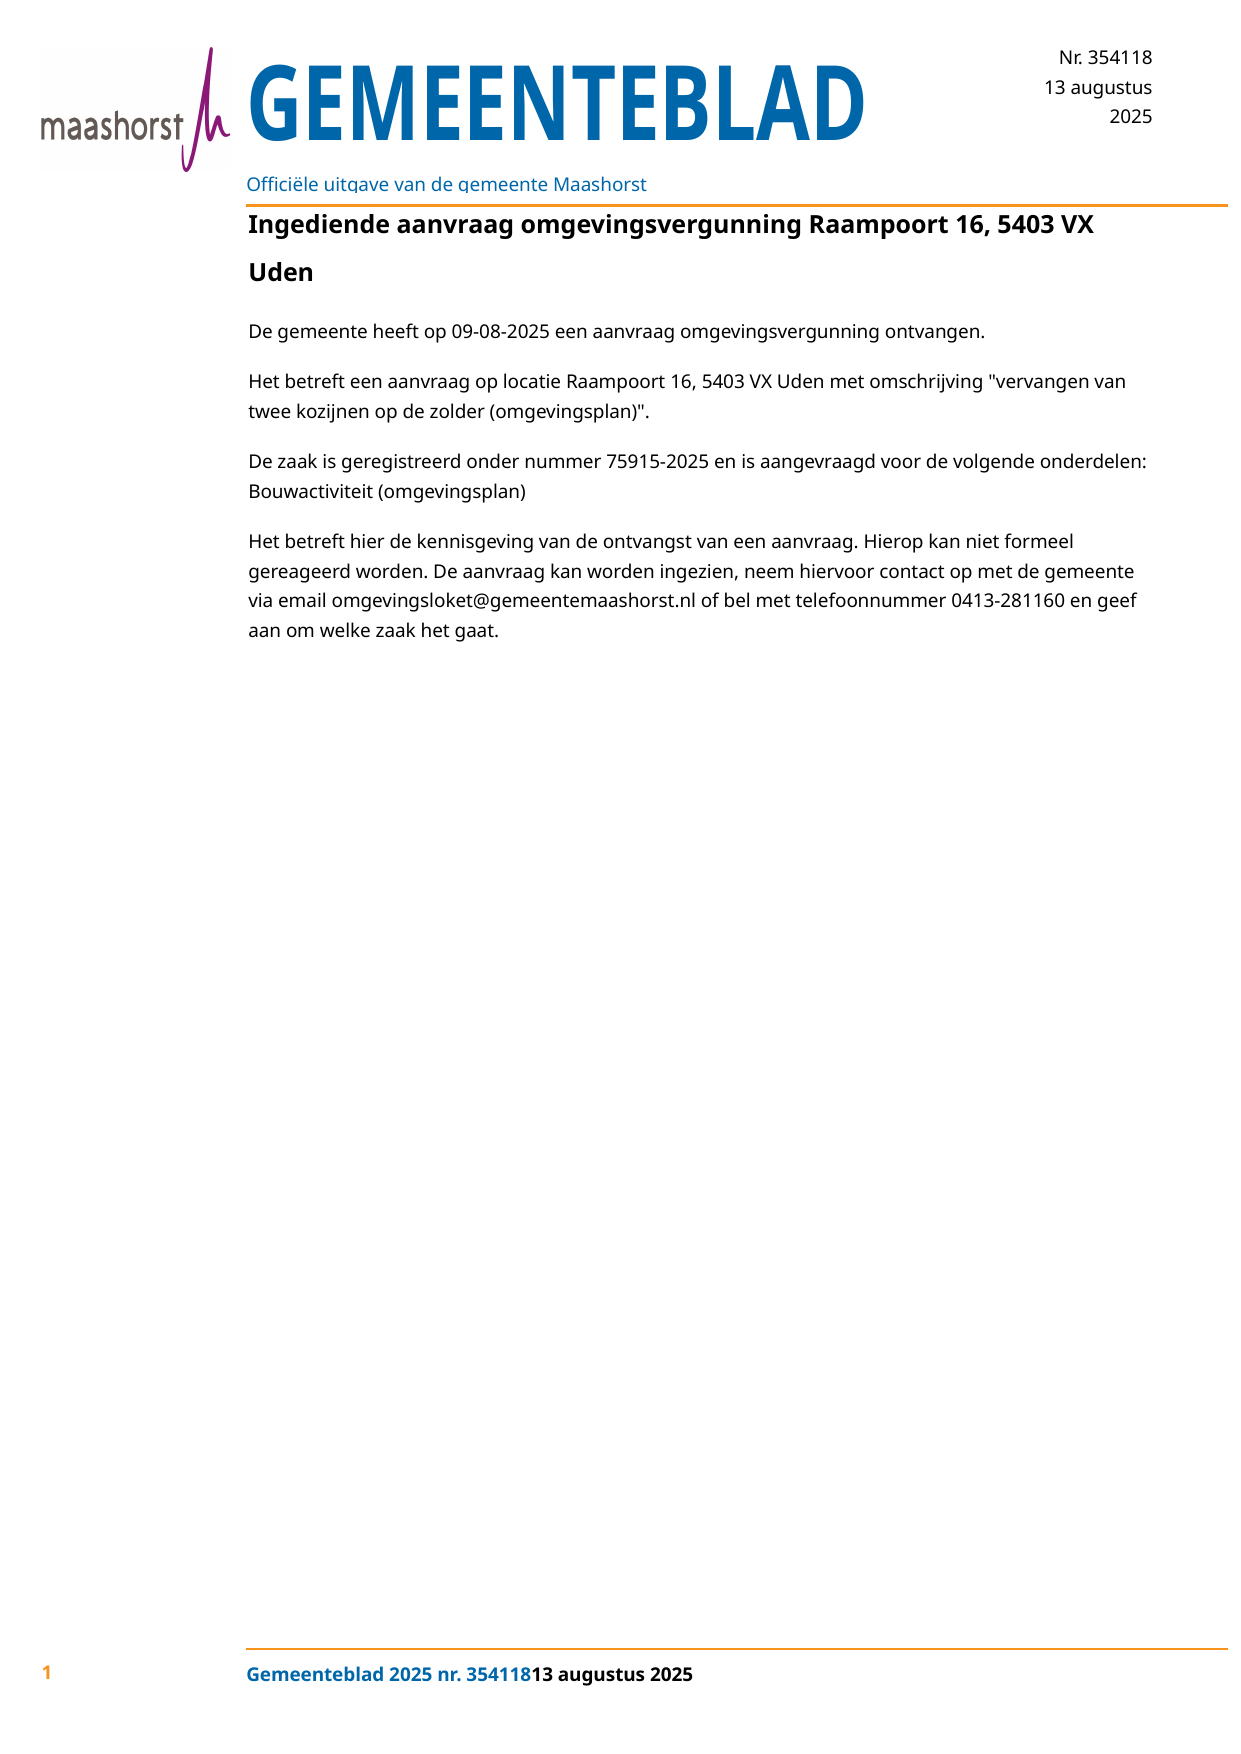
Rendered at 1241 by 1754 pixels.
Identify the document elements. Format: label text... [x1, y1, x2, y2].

picture [41, 47, 231, 172]
text Het betreft een aanvraag op locatie Raampoort 16, 5403 VX Uden met omschrijving "vervangen van twee kozijnen op de zolder (omgevingsplan)". [248, 368, 1152, 424]
text De zaak is geregistreerd onder nummer 75915-2025 en is aangevraagd voor de volgende onderdelen: Bouwactiviteit (omgevingsplan) [248, 448, 1152, 504]
text De gemeente heeft op 09-08-2025 een aanvraag omgevingsvergunning ontvangen. [248, 318, 1152, 344]
text Het betreft hier de kennisgeving van de ontvangst van een aanvraag. Hierop kan niet formeel gereageerd worden. De aanvraag kan worden ingezien, neem hiervoor contact op met de gemeente via email omgevingsloket@gemeentemaashorst.nl of bel met telefoonnummer 0413-281160 en geef aan om welke zaak het gaat. [248, 528, 1152, 643]
text Ingediende aanvraag omgevingsvergunning Raampoort 16, 5403 VX Uden [248, 207, 1152, 288]
